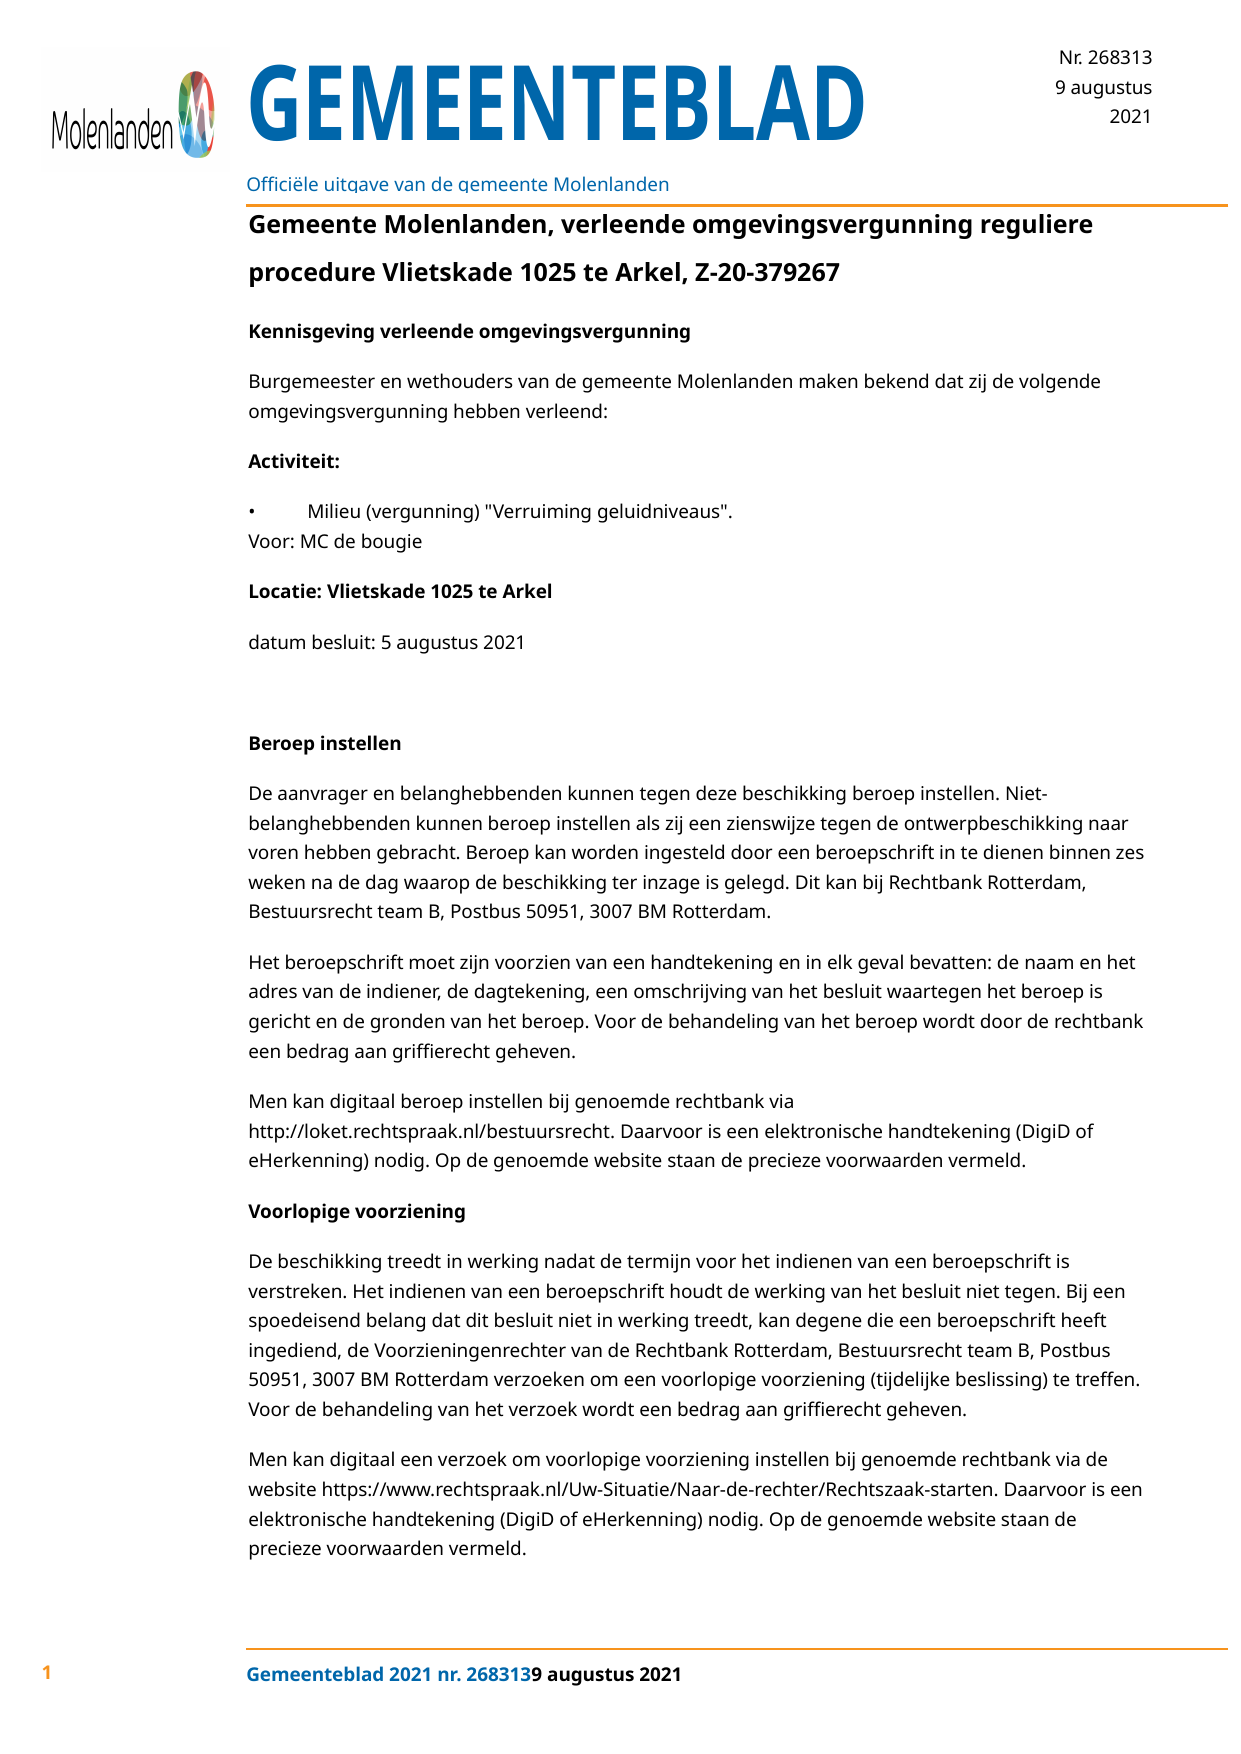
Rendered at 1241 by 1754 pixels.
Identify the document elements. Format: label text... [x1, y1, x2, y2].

list Milieu (vergunning) "Verruiming geluidniveaus". [248, 499, 1152, 524]
picture [41, 47, 231, 172]
text Kennisgeving verleende omgevingsvergunning [248, 318, 1152, 344]
text Gemeente Molenlanden, verleende omgevingsvergunning reguliere procedure Vlietskade 1025 te Arkel, Z-20-379267 [248, 207, 1152, 288]
text Beroep instellen [248, 730, 1152, 756]
text Burgemeester en wethouders van de gemeente Molenlanden maken bekend dat zij de volgende omgevingsvergunning hebben verleend: [248, 368, 1152, 424]
text datum besluit: 5 augustus 2021 [248, 629, 1152, 655]
text Voor: MC de bougie [248, 528, 1152, 554]
text Men kan digitaal een verzoek om voorlopige voorziening instellen bij genoemde rechtbank via de website https://www.rechtspraak.nl/Uw-Situatie/Naar-de-rechter/Rechtszaak-starten. Daarvoor is een elektronische handtekening (DigiD of eHerkenning) nodig. Op de genoemde website staan de precieze voorwaarden vermeld. [248, 1447, 1152, 1561]
text Men kan digitaal beroep instellen bij genoemde rechtbank via http://loket.rechtspraak.nl/bestuursrecht. Daarvoor is een elektronische handtekening (DigiD of eHerkenning) nodig. Op de genoemde website staan de precieze voorwaarden vermeld. [248, 1088, 1152, 1173]
text De aanvrager en belanghebbenden kunnen tegen deze beschikking beroep instellen. Niet-belanghebbenden kunnen beroep instellen als zij een zienswijze tegen de ontwerpbeschikking naar voren hebben gebracht. Beroep kan worden ingesteld door een beroepschrift in te dienen binnen zes weken na de dag waarop de beschikking ter inzage is gelegd. Dit kan bij Rechtbank Rotterdam, Bestuursrecht team B, Postbus 50951, 3007 BM Rotterdam. [248, 780, 1152, 924]
text Activiteit: [248, 448, 1152, 474]
text Locatie: Vlietskade 1025 te Arkel [248, 579, 1152, 604]
text Het beroepschrift moet zijn voorzien van een handtekening en in elk geval bevatten: de naam en het adres van de indiener, de dagtekening, een omschrijving van het besluit waartegen het beroep is gericht en de gronden van het beroep. Voor de behandeling van het beroep wordt door de rechtbank een bedrag aan griffierecht geheven. [248, 949, 1152, 1064]
text De beschikking treedt in werking nadat de termijn voor het indienen van een beroepschrift is verstreken. Het indienen van een beroepschrift houdt de werking van het besluit niet tegen. Bij een spoedeisend belang dat dit besluit niet in werking treedt, kan degene die een beroepschrift heeft ingediend, de Voorzieningenrechter van de Rechtbank Rotterdam, Bestuursrecht team B, Postbus 50951, 3007 BM Rotterdam verzoeken om een voorlopige voorziening (tijdelijke beslissing) te treffen. Voor de behandeling van het verzoek wordt een bedrag aan griffierecht geheven. [248, 1248, 1152, 1422]
text Voorlopige voorziening [248, 1198, 1152, 1224]
